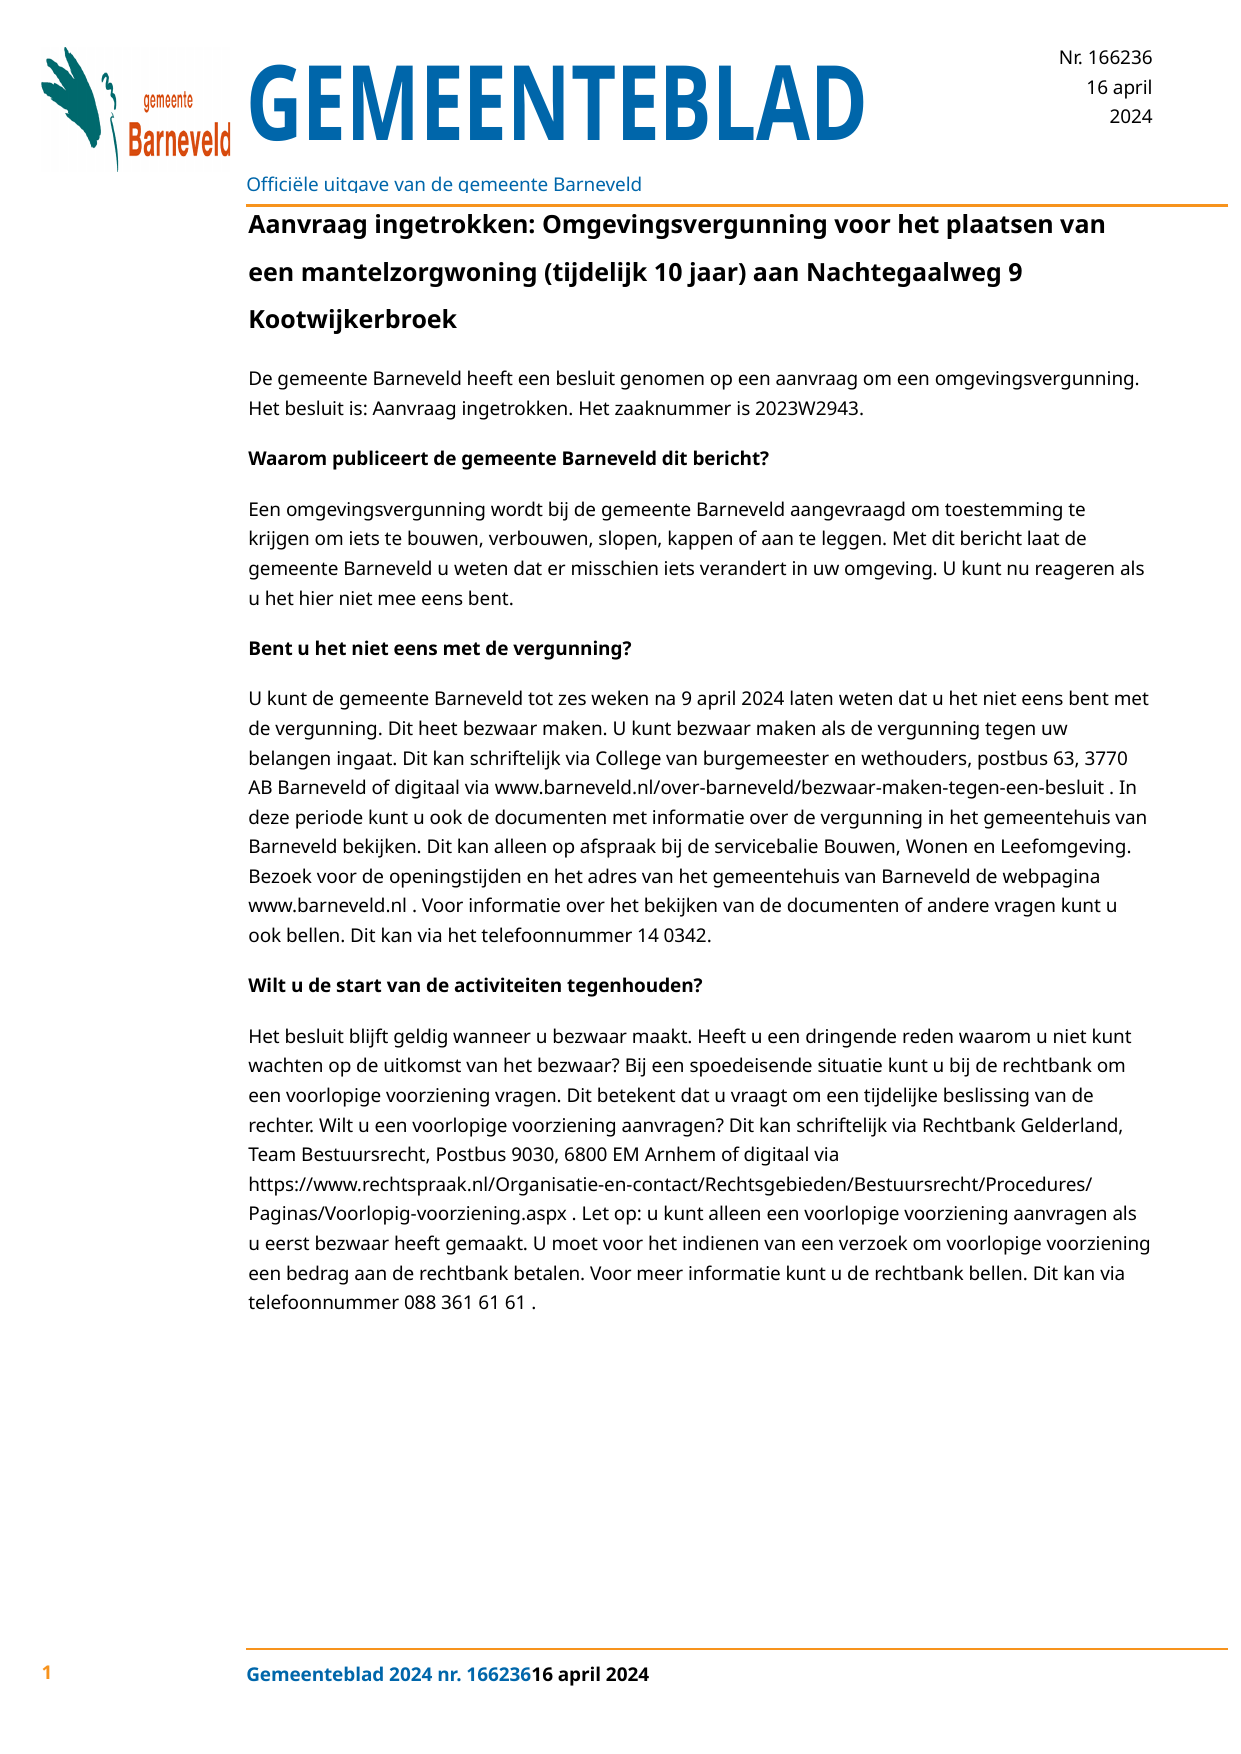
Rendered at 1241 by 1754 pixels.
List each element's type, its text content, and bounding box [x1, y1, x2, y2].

text De gemeente Barneveld heeft een besluit genomen op een aanvraag om een omgevingsvergunning. Het besluit is: Aanvraag ingetrokken. Het zaaknummer is 2023W2943. [248, 366, 1152, 421]
text Aanvraag ingetrokken: Omgevingsvergunning voor het plaatsen van een mantelzorgwoning (tijdelijk 10 jaar) aan Nachtegaalweg 9 Kootwijkerbroek [248, 207, 1152, 336]
text Het besluit blijft geldig wanneer u bezwaar maakt. Heeft u een dringende reden waarom u niet kunt wachten op de uitkomst van het bezwaar? Bij een spoedeisende situatie kunt u bij de rechtbank om een voorlopige voorziening vragen. Dit betekent dat u vraagt om een tijdelijke beslissing van de rechter. Wilt u een voorlopige voorziening aanvragen? Dit kan schriftelijk via Rechtbank Gelderland, Team Bestuursrecht, Postbus 9030, 6800 EM Arnhem of digitaal via https://www.rechtspraak.nl/Organisatie-en-contact/Rechtsgebieden/Bestuursrecht/Procedures/Paginas/Voorlopig-voorziening.aspx . Let op: u kunt alleen een voorlopige voorziening aanvragen als u eerst bezwaar heeft gemaakt. U moet voor het indienen van een verzoek om voorlopige voorziening een bedrag aan de rechtbank betalen. Voor meer informatie kunt u de rechtbank bellen. Dit kan via telefoonnummer 088 361 61 61 . [248, 1023, 1152, 1315]
text U kunt de gemeente Barneveld tot zes weken na 9 april 2024 laten weten dat u het niet eens bent met de vergunning. Dit heet bezwaar maken. U kunt bezwaar maken als de vergunning tegen uw belangen ingaat. Dit kan schriftelijk via College van burgemeester en wethouders, postbus 63, 3770 AB Barneveld of digitaal via www.barneveld.nl/over-barneveld/bezwaar-maken-tegen-een-besluit . In deze periode kunt u ook de documenten met informatie over de vergunning in het gemeentehuis van Barneveld bekijken. Dit kan alleen op afspraak bij de servicebalie Bouwen, Wonen en Leefomgeving. Bezoek voor de openingstijden en het adres van het gemeentehuis van Barneveld de webpagina www.barneveld.nl . Voor informatie over het bekijken van de documenten of andere vragen kunt u ook bellen. Dit kan via het telefoonnummer 14 0342. [248, 686, 1152, 948]
picture [41, 47, 231, 172]
text Bent u het niet eens met de vergunning? [248, 635, 1152, 661]
text Een omgevingsvergunning wordt bij de gemeente Barneveld aangevraagd om toestemming te krijgen om iets te bouwen, verbouwen, slopen, kappen of aan te leggen. Met dit bericht laat de gemeente Barneveld u weten dat er misschien iets verandert in uw omgeving. U kunt nu reageren als u het hier niet mee eens bent. [248, 496, 1152, 610]
text Waarom publiceert de gemeente Barneveld dit bericht? [248, 446, 1152, 471]
text Wilt u de start van de activiteiten tegenhouden? [248, 973, 1152, 998]
